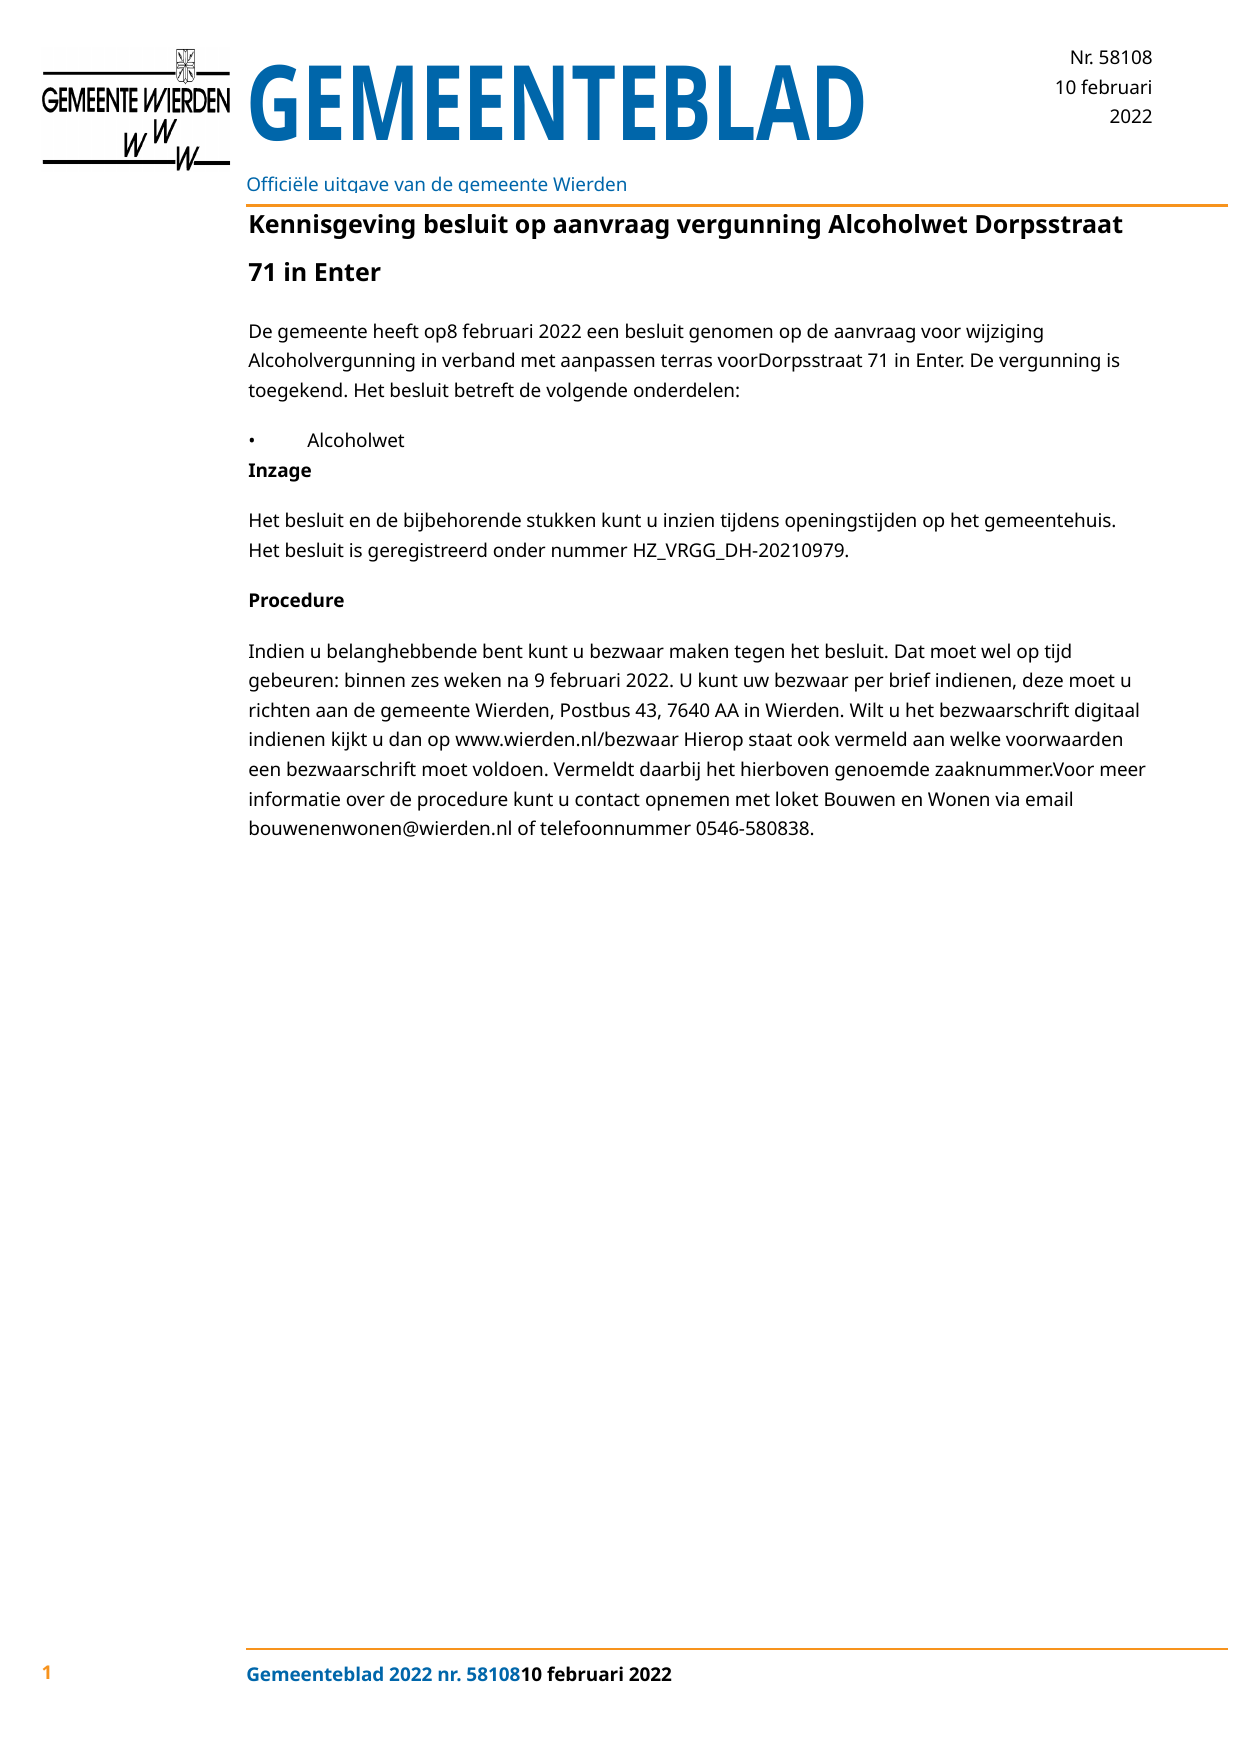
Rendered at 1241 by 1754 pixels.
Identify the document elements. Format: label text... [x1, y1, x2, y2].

text Inzage [248, 457, 1152, 483]
text De gemeente heeft op8 februari 2022 een besluit genomen op de aanvraag voor wijziging Alcoholvergunning in verband met aanpassen terras voorDorpsstraat 71 in Enter. De vergunning is toegekend. Het besluit betreft de volgende onderdelen: [248, 318, 1152, 403]
text Het besluit en de bijbehorende stukken kunt u inzien tijdens openingstijden op het gemeentehuis. Het besluit is geregistreerd onder nummer HZ_VRGG_DH-20210979. [248, 507, 1152, 563]
picture [41, 47, 231, 172]
text Kennisgeving besluit op aanvraag vergunning Alcoholwet Dorpsstraat 71 in Enter [248, 207, 1152, 288]
list Alcoholwet [248, 427, 1152, 453]
text Indien u belanghebbende bent kunt u bezwaar maken tegen het besluit. Dat moet wel op tijd gebeuren: binnen zes weken na 9 februari 2022. U kunt uw bezwaar per brief indienen, deze moet u richten aan de gemeente Wierden, Postbus 43, 7640 AA in Wierden. Wilt u het bezwaarschrift digitaal indienen kijkt u dan op www.wierden.nl/bezwaar Hierop staat ook vermeld aan welke voorwaarden een bezwaarschrift moet voldoen. Vermeldt daarbij het hierboven genoemde zaaknummer.Voor meer informatie over de procedure kunt u contact opnemen met loket Bouwen en Wonen via email bouwenenwonen@wierden.nl of telefoonnummer 0546-580838. [248, 638, 1152, 841]
text Procedure [248, 587, 1152, 613]
